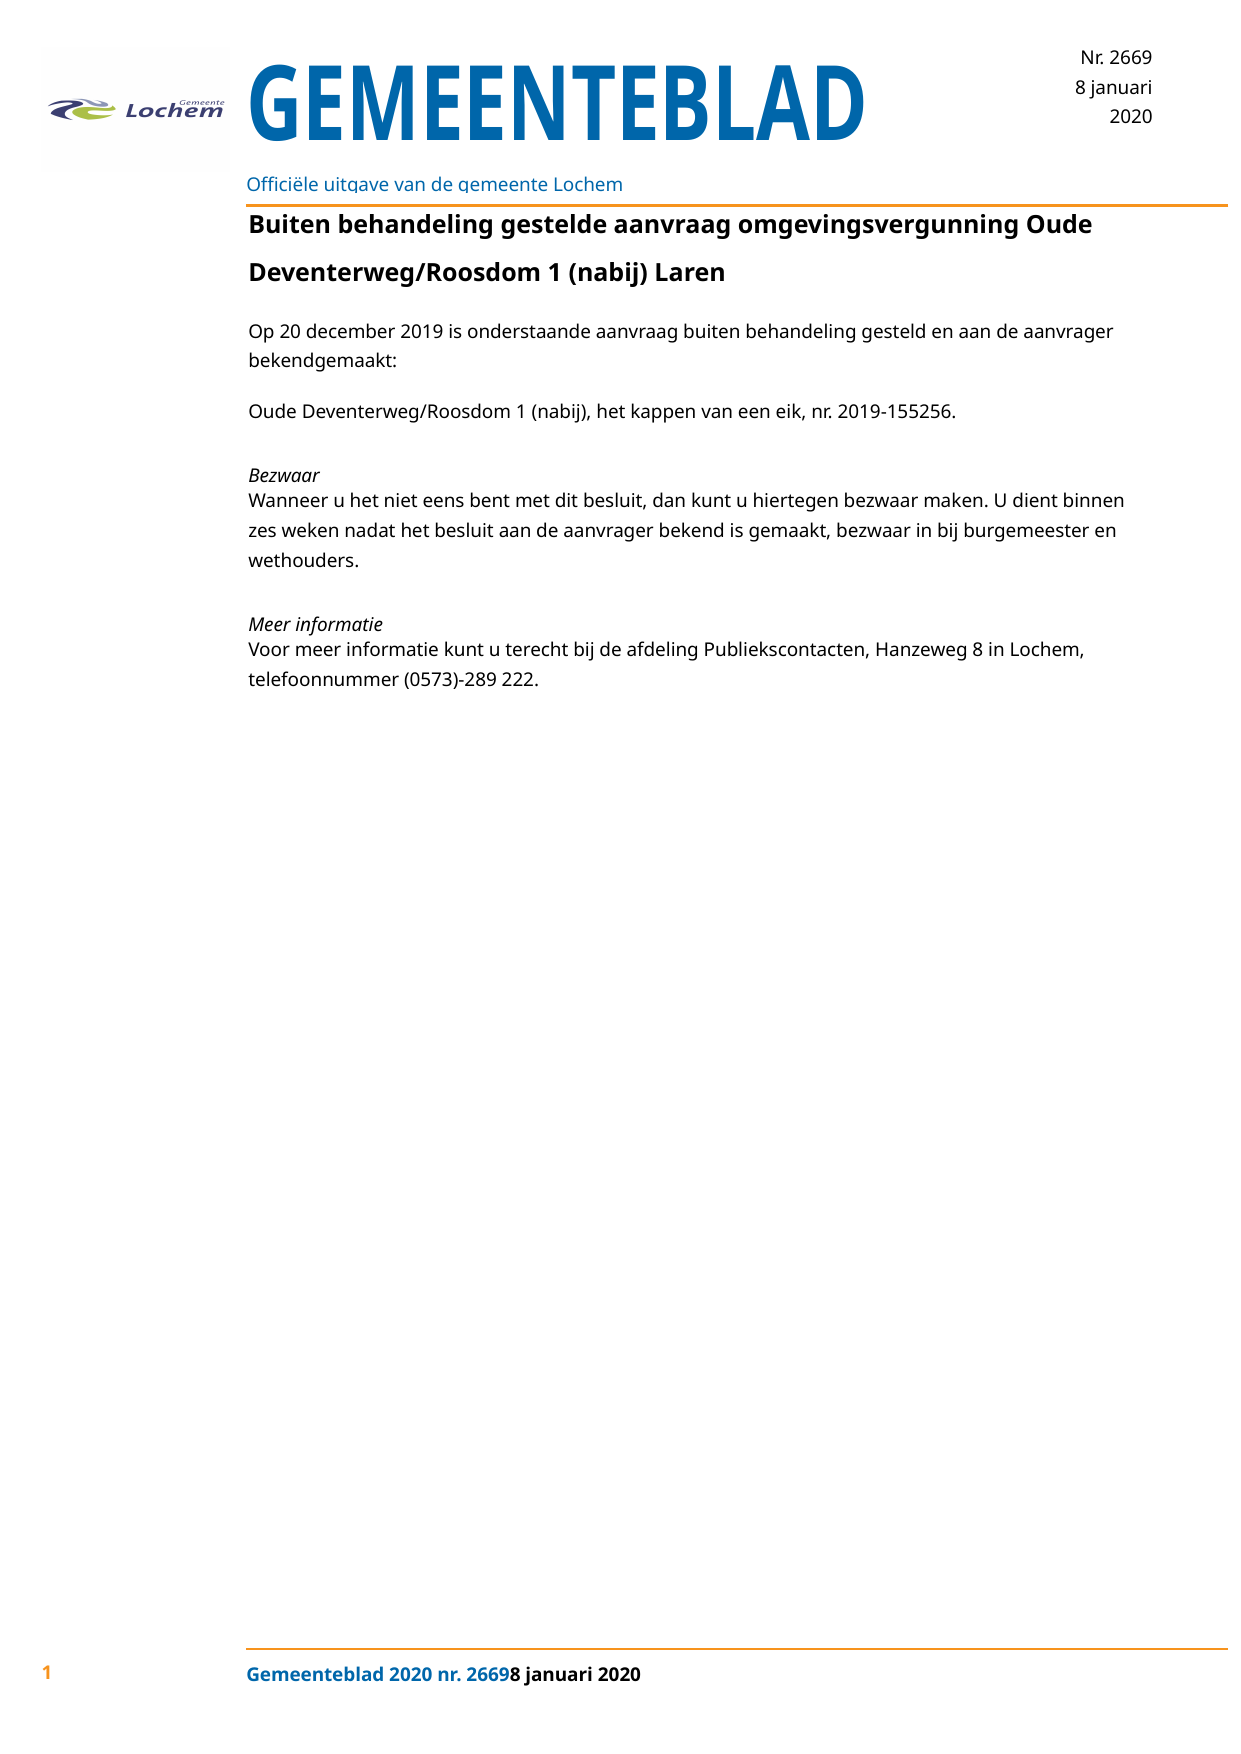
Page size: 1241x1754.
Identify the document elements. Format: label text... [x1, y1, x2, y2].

text Buiten behandeling gestelde aanvraag omgevingsvergunning Oude Deventerweg/Roosdom 1 (nabij) Laren [248, 207, 1152, 288]
text Op 20 december 2019 is onderstaande aanvraag buiten behandeling gesteld en aan de aanvrager bekendgemaakt: [248, 318, 1152, 373]
text Meer informatie [248, 611, 1152, 636]
text Voor meer informatie kunt u terecht bij de afdeling Publiekscontacten, Hanzeweg 8 in Lochem, telefoonnummer (0573)-289 222. [248, 636, 1152, 692]
text Wanneer u het niet eens bent met dit besluit, dan kunt u hiertegen bezwaar maken. U dient binnen zes weken nadat het besluit aan de aanvrager bekend is gemaakt, bezwaar in bij burgemeester en wethouders. [248, 488, 1152, 572]
text Oude Deventerweg/Roosdom 1 (nabij), het kappen van een eik, nr. 2019-155256. [248, 398, 1152, 424]
picture [41, 47, 231, 172]
text Bezwaar [248, 462, 1152, 488]
